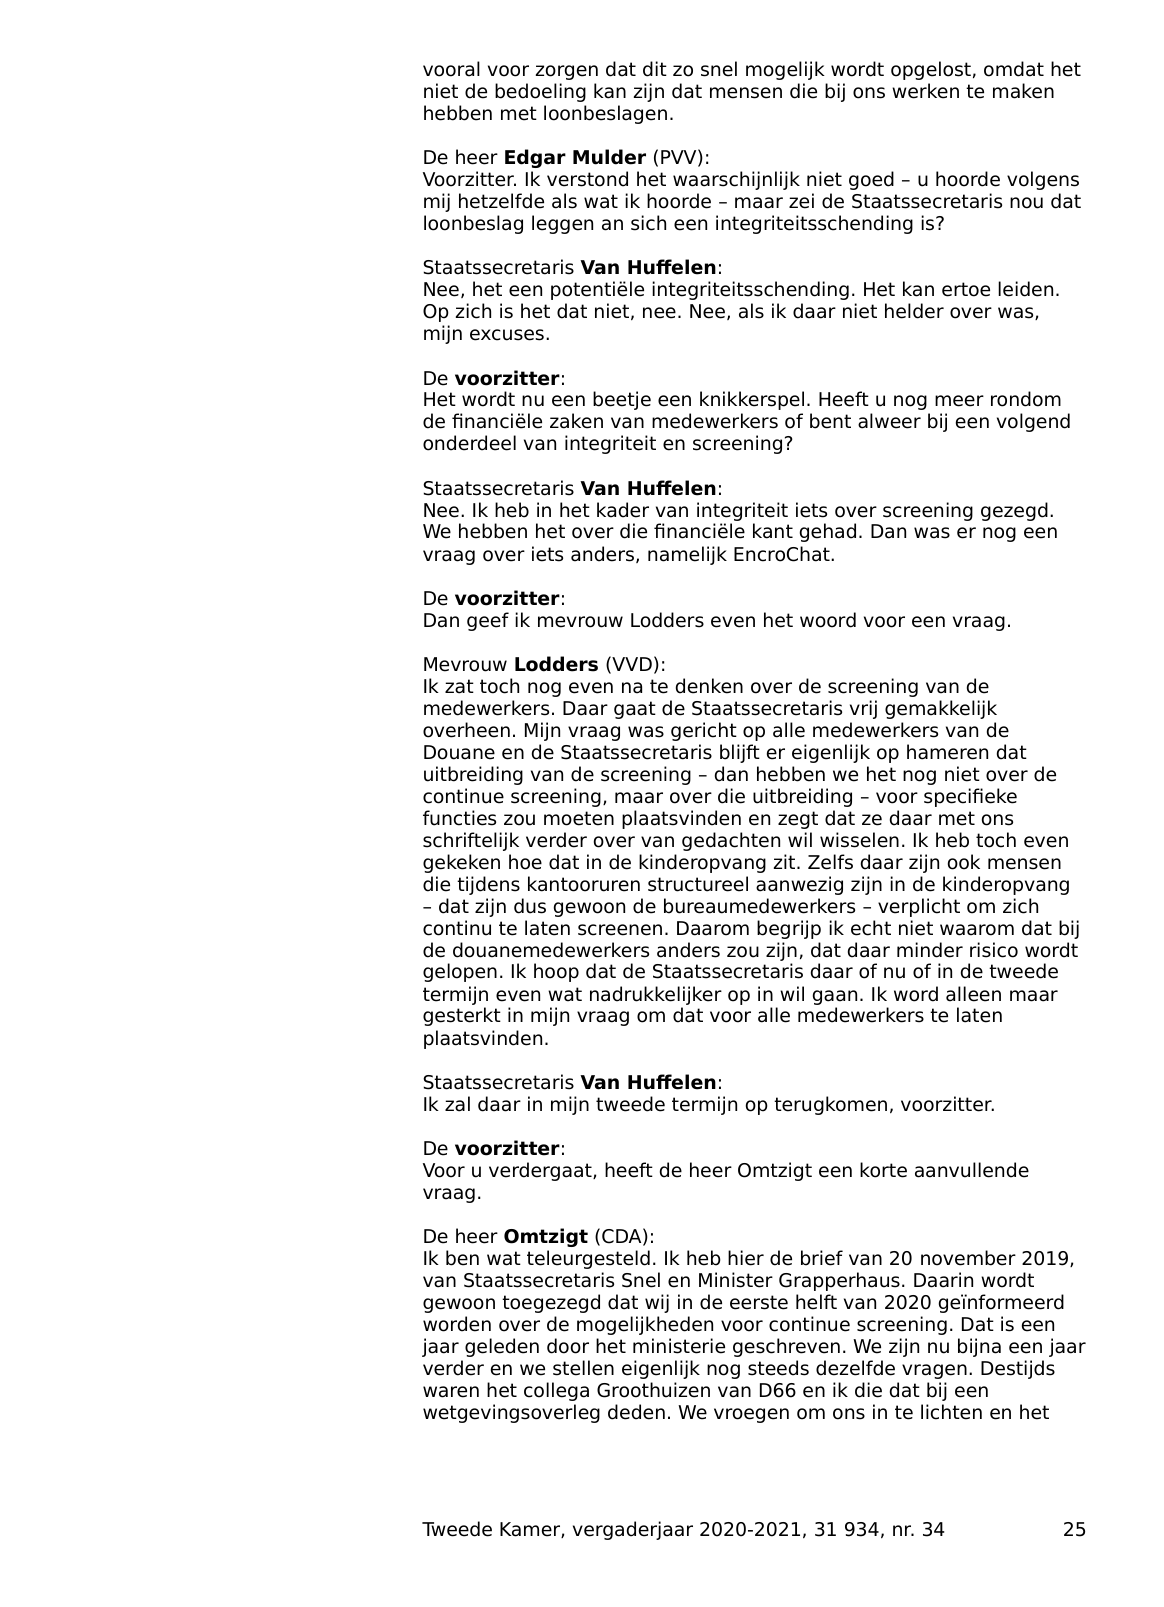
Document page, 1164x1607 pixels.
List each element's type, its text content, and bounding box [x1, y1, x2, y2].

text De voorzitter: [422, 367, 1087, 389]
text Nee. Ik heb in het kader van integriteit iets over screening gezegd. We hebben het over die financiële kant gehad. Dan was er nog een vraag over iets anders, namelijk EncroChat. [422, 499, 1087, 565]
text Voor u verdergaat, heeft de heer Omtzigt een korte aanvullende vraag. [422, 1160, 1087, 1204]
text De voorzitter: [422, 1138, 1087, 1160]
text Staatssecretaris Van Huffelen: [422, 1072, 1087, 1093]
text vooral voor zorgen dat dit zo snel mogelijk wordt opgelost, omdat het niet de bedoeling kan zijn dat mensen die bij ons werken te maken hebben met loonbeslagen. [422, 59, 1087, 125]
text Dan geef ik mevrouw Lodders even het woord voor een vraag. [422, 609, 1087, 632]
text De heer Edgar Mulder (PVV): [422, 147, 1087, 169]
text Nee, het een potentiële integriteitsschending. Het kan ertoe leiden. Op zich is het dat niet, nee. Nee, als ik daar niet helder over was, mijn excuses. [422, 279, 1087, 345]
text De heer Omtzigt (CDA): [422, 1226, 1087, 1248]
text Mevrouw Lodders (VVD): [422, 654, 1087, 676]
text Ik zat toch nog even na te denken over de screening van de medewerkers. Daar gaat de Staatssecretaris vrij gemakkelijk overheen. Mijn vraag was gericht op alle medewerkers van de Douane en de Staatssecretaris blijft er eigenlijk op hameren dat uitbreiding van de screening – dan hebben we het nog niet over de continue screening, maar over die uitbreiding – voor specifieke functies zou moeten plaatsvinden en zegt dat ze daar met ons schriftelijk verder over van gedachten wil wisselen. Ik heb toch even gekeken hoe dat in de kinderopvang zit. Zelfs daar zijn ook mensen die tijdens kantooruren structureel aanwezig zijn in de kinderopvang – dat zijn dus gewoon de bureaumedewerkers – verplicht om zich continu te laten screenen. Daarom begrijp ik echt niet waarom dat bij de douanemedewerkers anders zou zijn, dat daar minder risico wordt gelopen. Ik hoop dat de Staatssecretaris daar of nu of in de tweede termijn even wat nadrukkelijker op in wil gaan. Ik word alleen maar gesterkt in mijn vraag om dat voor alle medewerkers te laten plaatsvinden. [422, 676, 1087, 1049]
text De voorzitter: [422, 588, 1087, 609]
text Ik zal daar in mijn tweede termijn op terugkomen, voorzitter. [422, 1093, 1087, 1116]
text Staatssecretaris Van Huffelen: [422, 477, 1087, 499]
text Het wordt nu een beetje een knikkerspel. Heeft u nog meer rondom de financiële zaken van medewerkers of bent alweer bij een volgend onderdeel van integriteit en screening? [422, 389, 1087, 455]
text Ik ben wat teleurgesteld. Ik heb hier de brief van 20 november 2019, van Staatssecretaris Snel en Minister Grapperhaus. Daarin wordt gewoon toegezegd dat wij in de eerste helft van 2020 geïnformeerd worden over de mogelijkheden voor continue screening. Dat is een jaar geleden door het ministerie geschreven. We zijn nu bijna een jaar verder en we stellen eigenlijk nog steeds dezelfde vragen. Destijds waren het collega Groothuizen van D66 en ik die dat bij een wetgevingsoverleg deden. We vroegen om ons in te lichten en het [422, 1248, 1087, 1424]
text Staatssecretaris Van Huffelen: [422, 257, 1087, 279]
text Voorzitter. Ik verstond het waarschijnlijk niet goed – u hoorde volgens mij hetzelfde als wat ik hoorde – maar zei de Staatssecretaris nou dat loonbeslag leggen an sich een integriteitsschending is? [422, 169, 1087, 235]
